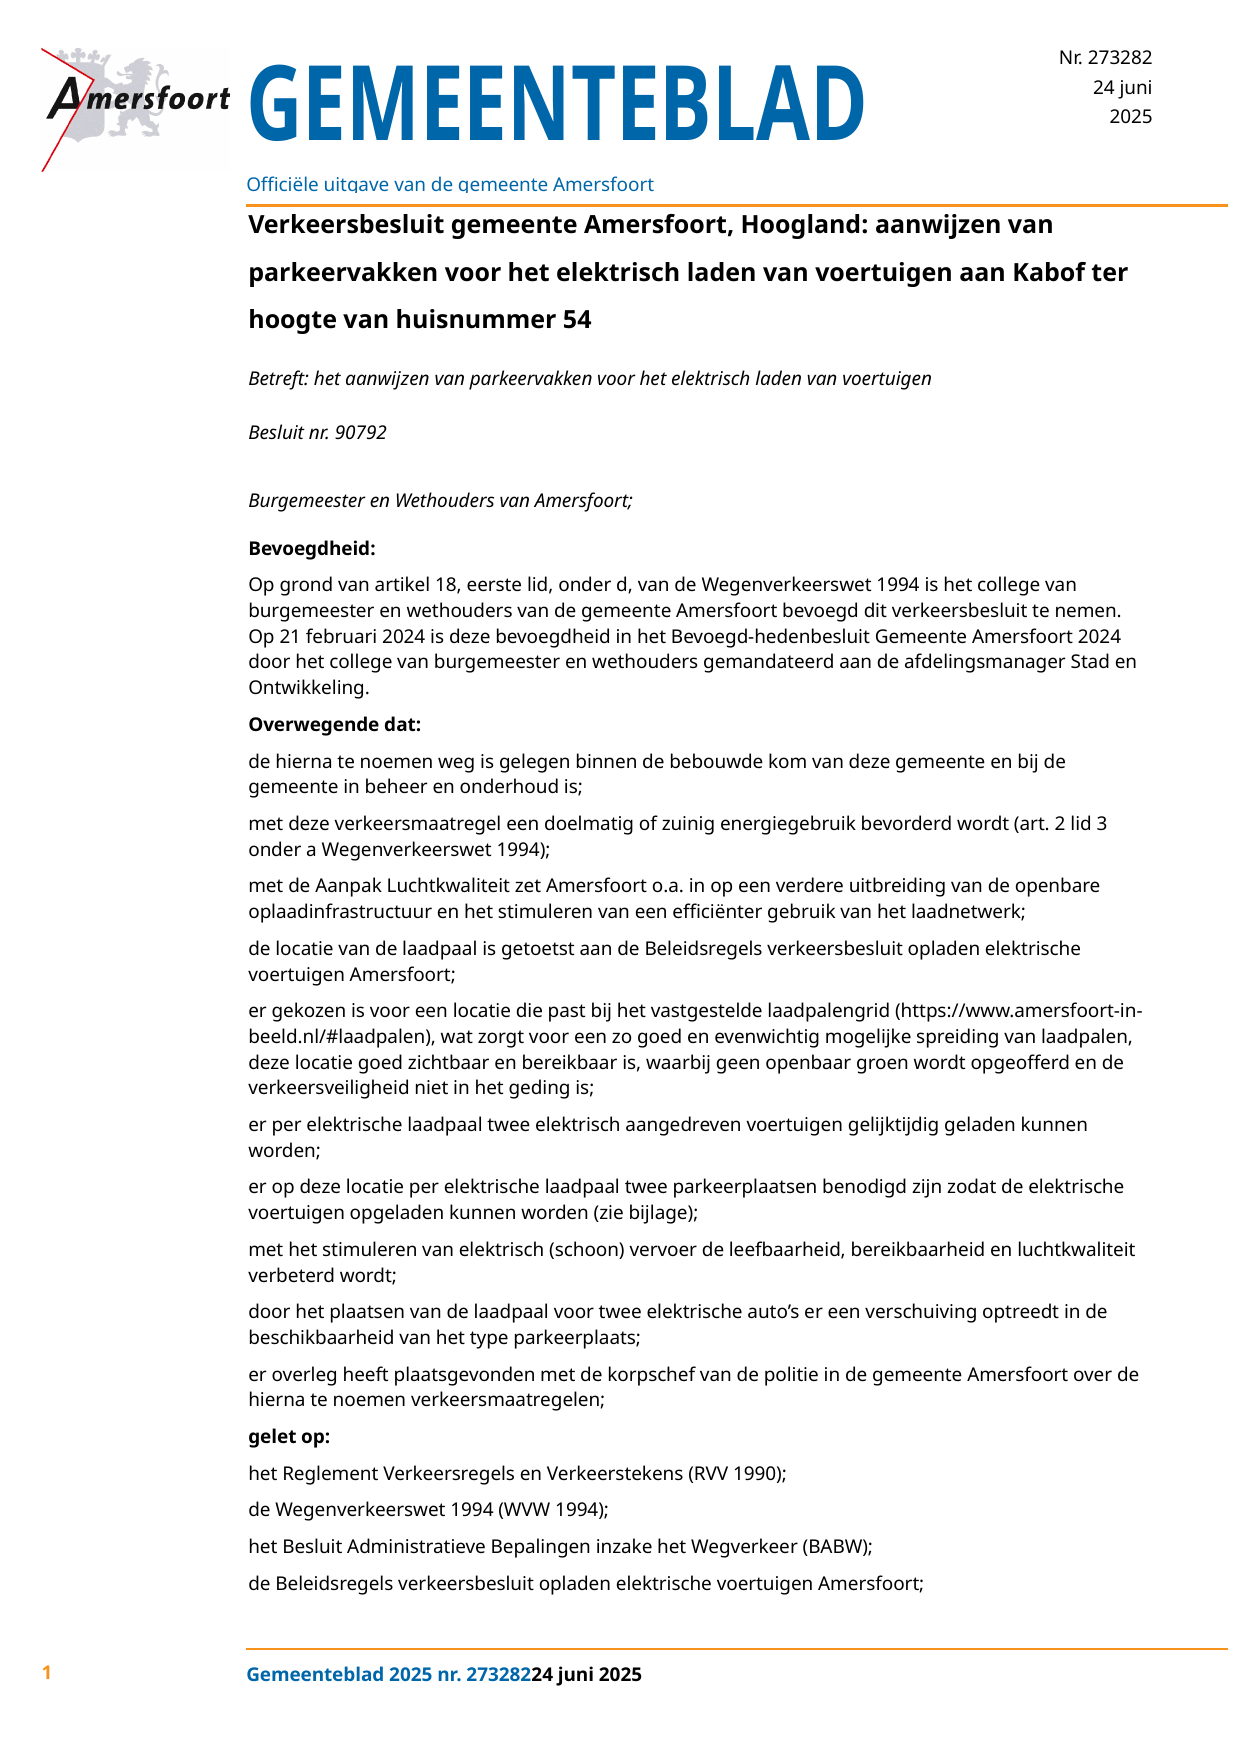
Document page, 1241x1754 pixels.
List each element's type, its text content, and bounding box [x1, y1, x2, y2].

text Verkeersbesluit gemeente Amersfoort, Hoogland: aanwijzen van parkeervakken voor het elektrisch laden van voertuigen aan Kabof ter hoogte van huisnummer 54 [248, 207, 1152, 336]
text Besluit nr. 90792 [248, 419, 1152, 445]
text er overleg heeft plaatsgevonden met de korpschef van de politie in de gemeente Amersfoort over de hierna te noemen verkeersmaatregelen; [248, 1361, 1152, 1412]
text de locatie van de laadpaal is getoetst aan de Beleidsregels verkeersbesluit opladen elektrische voertuigen Amersfoort; [248, 935, 1152, 986]
text er per elektrische laadpaal twee elektrisch aangedreven voertuigen gelijktijdig geladen kunnen worden; [248, 1111, 1152, 1163]
text met het stimuleren van elektrisch (schoon) vervoer de leefbaarheid, bereikbaarheid en luchtkwaliteit verbeterd wordt; [248, 1236, 1152, 1287]
text met de Aanpak Luchtkwaliteit zet Amersfoort o.a. in op een verdere uitbreiding van de openbare oplaadinfrastructuur en het stimuleren van een efficiënter gebruik van het laadnetwerk; [248, 873, 1152, 924]
text door het plaatsen van de laadpaal voor twee elektrische auto’s er een verschuiving optreedt in de beschikbaarheid van het type parkeerplaats; [248, 1298, 1152, 1350]
text er gekozen is voor een locatie die past bij het vastgestelde laadpalengrid (https://www.amersfoort-in-beeld.nl/#laadpalen), wat zorgt voor een zo goed en evenwichtig mogelijke spreiding van laadpalen, deze locatie goed zichtbaar en bereikbaar is, waarbij geen openbaar groen wordt opgeofferd en de verkeersveiligheid niet in het geding is; [248, 997, 1152, 1100]
text Overwegende dat: [248, 711, 1152, 737]
text er op deze locatie per elektrische laadpaal twee parkeerplaatsen benodigd zijn zodat de elektrische voertuigen opgeladen kunnen worden (zie bijlage); [248, 1174, 1152, 1225]
text de hierna te noemen weg is gelegen binnen de bebouwde kom van deze gemeente en bij de gemeente in beheer en onderhoud is; [248, 748, 1152, 799]
text Burgemeester en Wethouders van Amersfoort; [248, 487, 1152, 513]
text met deze verkeersmaatregel een doelmatig of zuinig energiegebruik bevorderd wordt (art. 2 lid 3 onder a Wegenverkeerswet 1994); [248, 810, 1152, 862]
text Betreft: het aanwijzen van parkeervakken voor het elektrisch laden van voertuigen [248, 366, 1152, 391]
text het Besluit Administratieve Bepalingen inzake het Wegverkeer (BABW); [248, 1533, 1152, 1559]
text de Beleidsregels verkeersbesluit opladen elektrische voertuigen Amersfoort; [248, 1570, 1152, 1596]
text het Reglement Verkeersregels en Verkeerstekens (RVV 1990); [248, 1460, 1152, 1486]
text de Wegenverkeerswet 1994 (WVW 1994); [248, 1497, 1152, 1522]
text Op grond van artikel 18, eerste lid, onder d, van de Wegenverkeerswet 1994 is het college van burgemeester en wethouders van de gemeente Amersfoort bevoegd dit verkeersbesluit te nemen. Op 21 februari 2024 is deze bevoegdheid in het Bevoegd-hedenbesluit Gemeente Amersfoort 2024 door het college van burgemeester en wethouders gemandateerd aan de afdelingsmanager Stad en Ontwikkeling. [248, 572, 1152, 700]
text gelet op: [248, 1423, 1152, 1449]
text Bevoegdheid: [248, 535, 1152, 561]
picture [41, 47, 231, 172]
